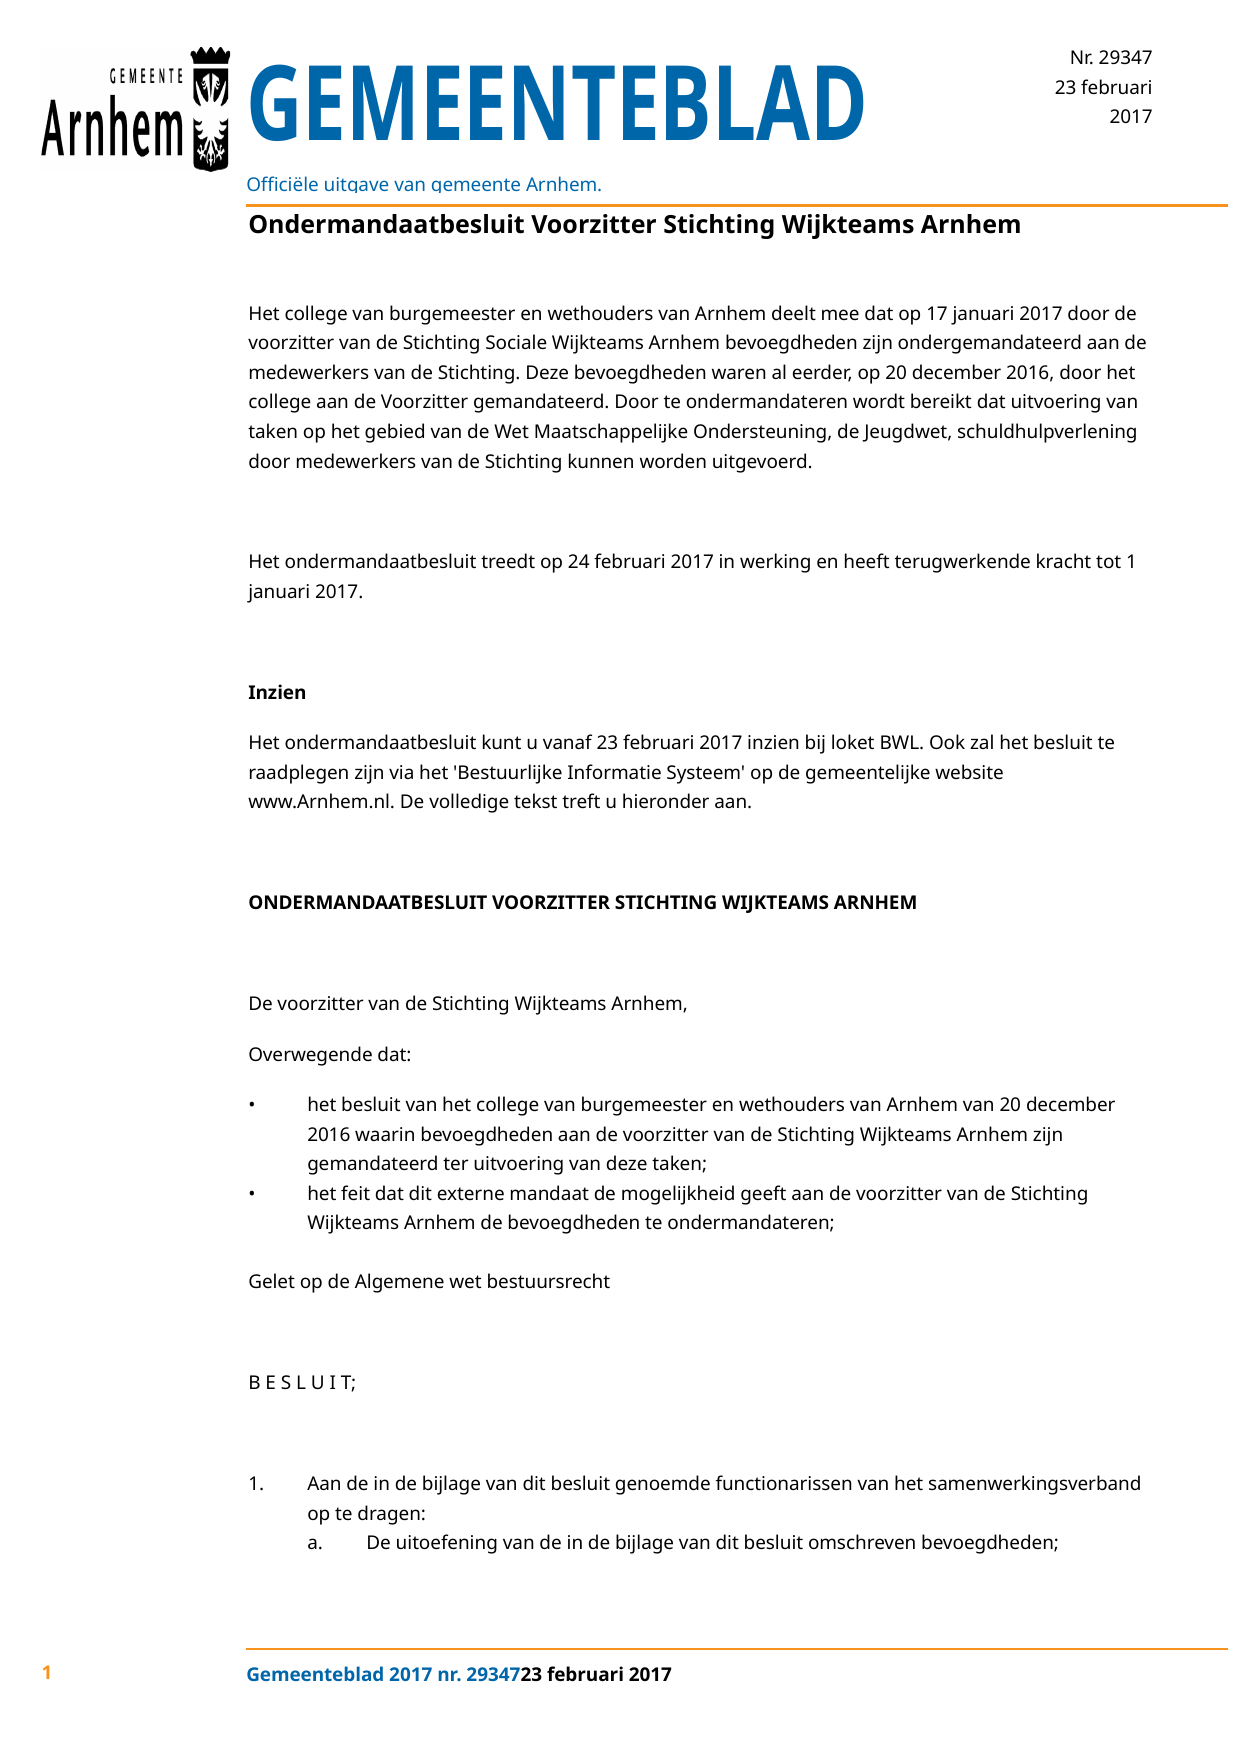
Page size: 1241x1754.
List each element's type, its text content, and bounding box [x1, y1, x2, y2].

text De voorzitter van de Stichting Wijkteams Arnhem, [248, 990, 1152, 1016]
list Aan de in de bijlage van dit besluit genoemde functionarissen van het samenwerkingsverband op te dragen: [248, 1470, 1152, 1526]
text Het ondermandaatbesluit treedt op 24 februari 2017 in werking en heeft terugwerkende kracht tot 1 januari 2017. [248, 549, 1152, 604]
text Ondermandaatbesluit Voorzitter Stichting Wijkteams Arnhem [248, 207, 1152, 241]
text Inzien [248, 679, 1152, 705]
list De uitoefening van de in de bijlage van dit besluit omschreven bevoegdheden; [307, 1529, 1152, 1555]
text B E S L U I T; [248, 1369, 1152, 1395]
text ONDERMANDAATBESLUIT VOORZITTER STICHTING WIJKTEAMS ARNHEM [248, 889, 1152, 915]
list het feit dat dit externe mandaat de mogelijkheid geeft aan de voorzitter van de Stichting Wijkteams Arnhem de bevoegdheden te ondermandateren; [248, 1180, 1152, 1235]
picture [41, 47, 231, 172]
list het besluit van het college van burgemeester en wethouders van Arnhem van 20 december 2016 waarin bevoegdheden aan de voorzitter van de Stichting Wijkteams Arnhem zijn gemandateerd ter uitvoering van deze taken; [248, 1091, 1152, 1176]
text Gelet op de Algemene wet bestuursrecht [248, 1269, 1152, 1294]
text Het college van burgemeester en wethouders van Arnhem deelt mee dat op 17 januari 2017 door de voorzitter van de Stichting Sociale Wijkteams Arnhem bevoegdheden zijn ondergemandateerd aan de medewerkers van de Stichting. Deze bevoegdheden waren al eerder, op 20 december 2016, door het college aan de Voorzitter gemandateerd. Door te ondermandateren wordt bereikt dat uitvoering van taken op het gebied van de Wet Maatschappelijke Ondersteuning, de Jeugdwet, schuldhulpverlening door medewerkers van de Stichting kunnen worden uitgevoerd. [248, 300, 1152, 473]
text Het ondermandaatbesluit kunt u vanaf 23 februari 2017 inzien bij loket BWL. Ook zal het besluit te raadplegen zijn via het 'Bestuurlijke Informatie Systeem' op de gemeentelijke website www.Arnhem.nl. De volledige tekst treft u hieronder aan. [248, 729, 1152, 814]
text Overwegende dat: [248, 1041, 1152, 1066]
